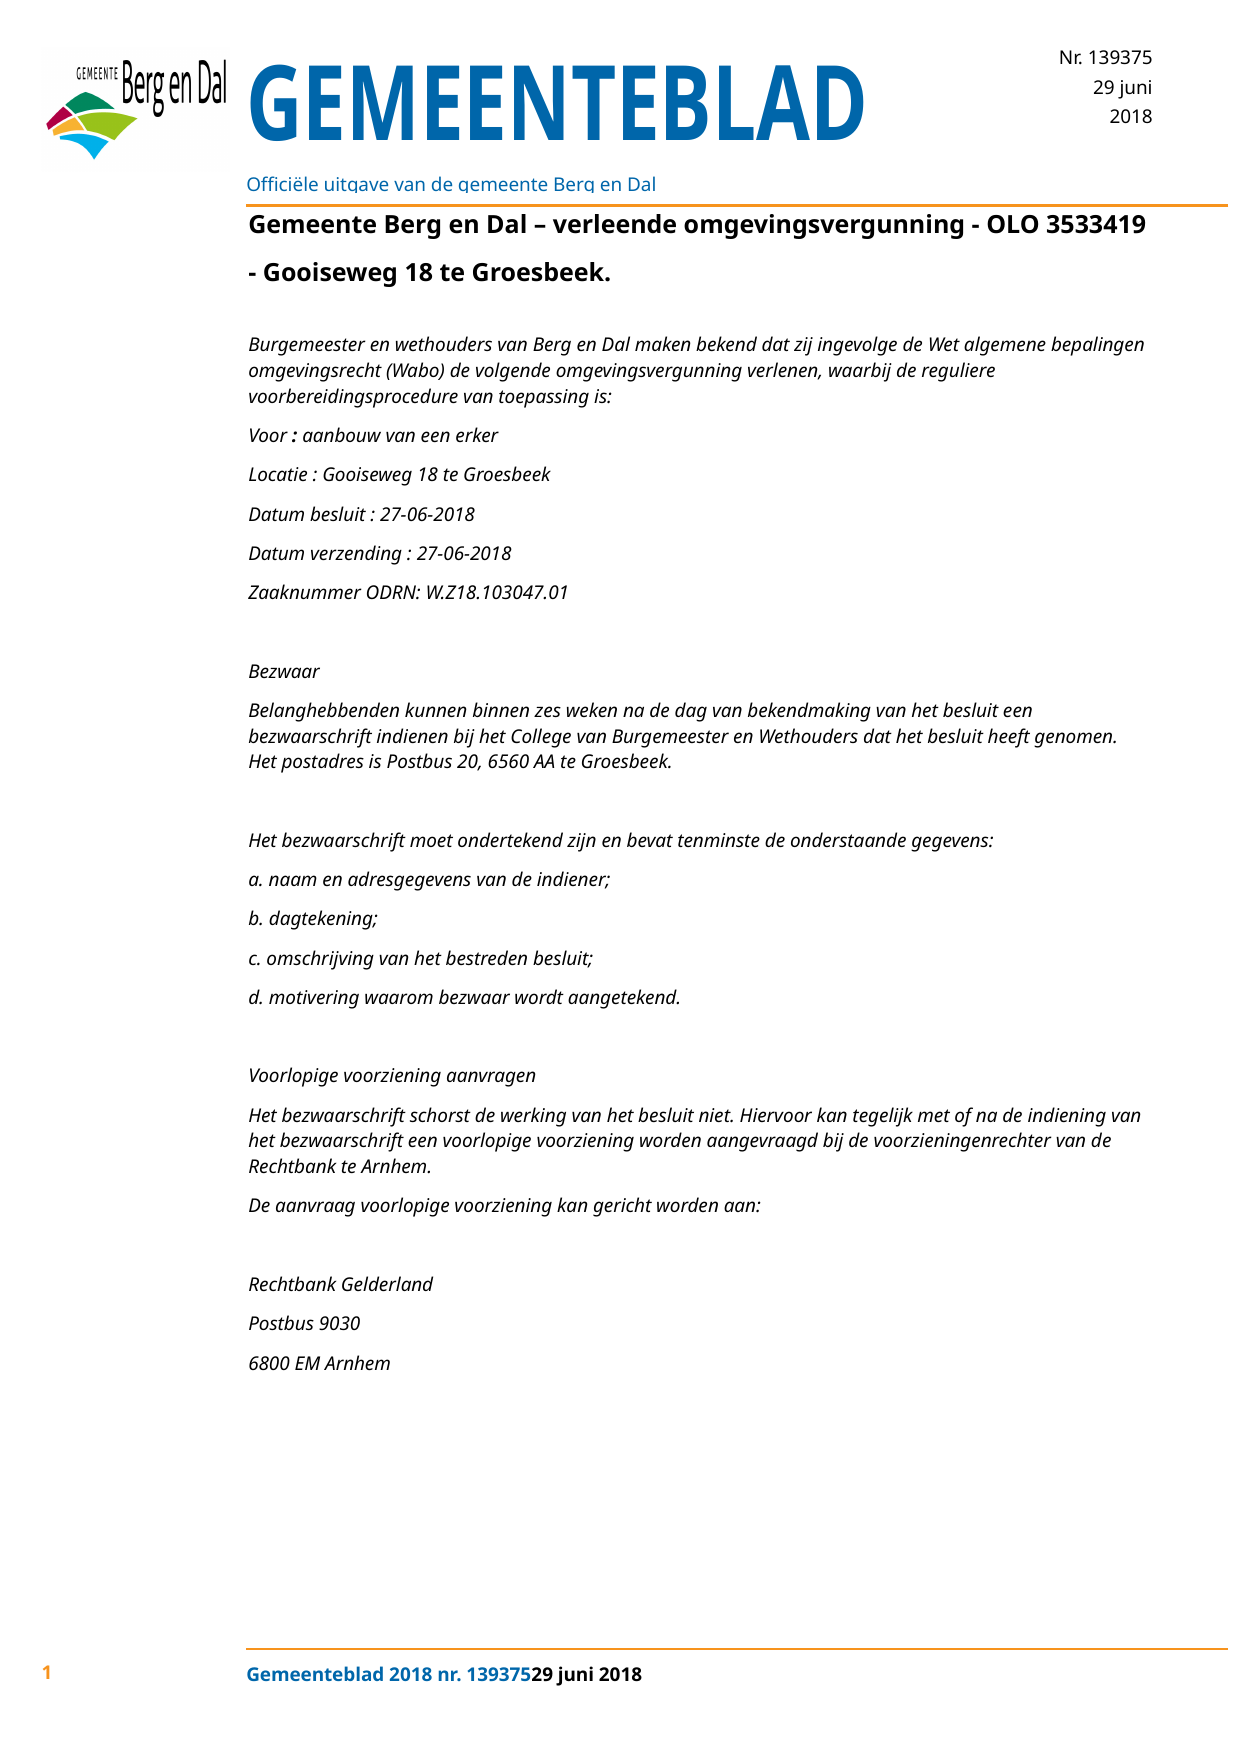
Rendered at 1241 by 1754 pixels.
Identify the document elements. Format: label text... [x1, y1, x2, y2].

text Voor : aanbouw van een erker [248, 422, 1152, 448]
text Zaaknummer ODRN: W.Z18.103047.01 [248, 579, 1152, 605]
text b. dagtekening; [248, 906, 1152, 931]
text Postbus 9030 [248, 1311, 1152, 1336]
picture [41, 47, 231, 172]
text Burgemeester en wethouders van Berg en Dal maken bekend dat zij ingevolge de Wet algemene bepalingen omgevingsrecht (Wabo) de volgende omgevingsvergunning verlenen, waarbij de reguliere voorbereidingsprocedure van toepassing is: [248, 331, 1152, 409]
text Rechtbank Gelderland [248, 1271, 1152, 1297]
text Gemeente Berg en Dal – verleende omgevingsvergunning - OLO 3533419 - Gooiseweg 18 te Groesbeek. [248, 207, 1152, 288]
text Het bezwaarschrift schorst de werking van het besluit niet. Hiervoor kan tegelijk met of na de indiening van het bezwaarschrift een voorlopige voorziening worden aangevraagd bij de voorzieningenrechter van de Rechtbank te Arnhem. [248, 1102, 1152, 1179]
text Voorlopige voorziening aanvragen [248, 1063, 1152, 1088]
text Belanghebbenden kunnen binnen zes weken na de dag van bekendmaking van het besluit een bezwaarschrift indienen bij het College van Burgemeester en Wethouders dat het besluit heeft genomen. Het postadres is Postbus 20, 6560 AA te Groesbeek. [248, 697, 1152, 774]
text 6800 EM Arnhem [248, 1350, 1152, 1376]
text Datum besluit : 27-06-2018 [248, 501, 1152, 526]
text a. naam en adresgegevens van de indiener; [248, 866, 1152, 892]
text Het bezwaarschrift moet ondertekend zijn en bevat tenminste de onderstaande gegevens: [248, 827, 1152, 853]
text Bezwaar [248, 658, 1152, 683]
text c. omschrijving van het bestreden besluit; [248, 945, 1152, 971]
text Datum verzending : 27-06-2018 [248, 540, 1152, 566]
text d. motivering waarom bezwaar wordt aangetekend. [248, 984, 1152, 1010]
text Locatie : Gooiseweg 18 te Groesbeek [248, 461, 1152, 487]
text De aanvraag voorlopige voorziening kan gericht worden aan: [248, 1193, 1152, 1218]
